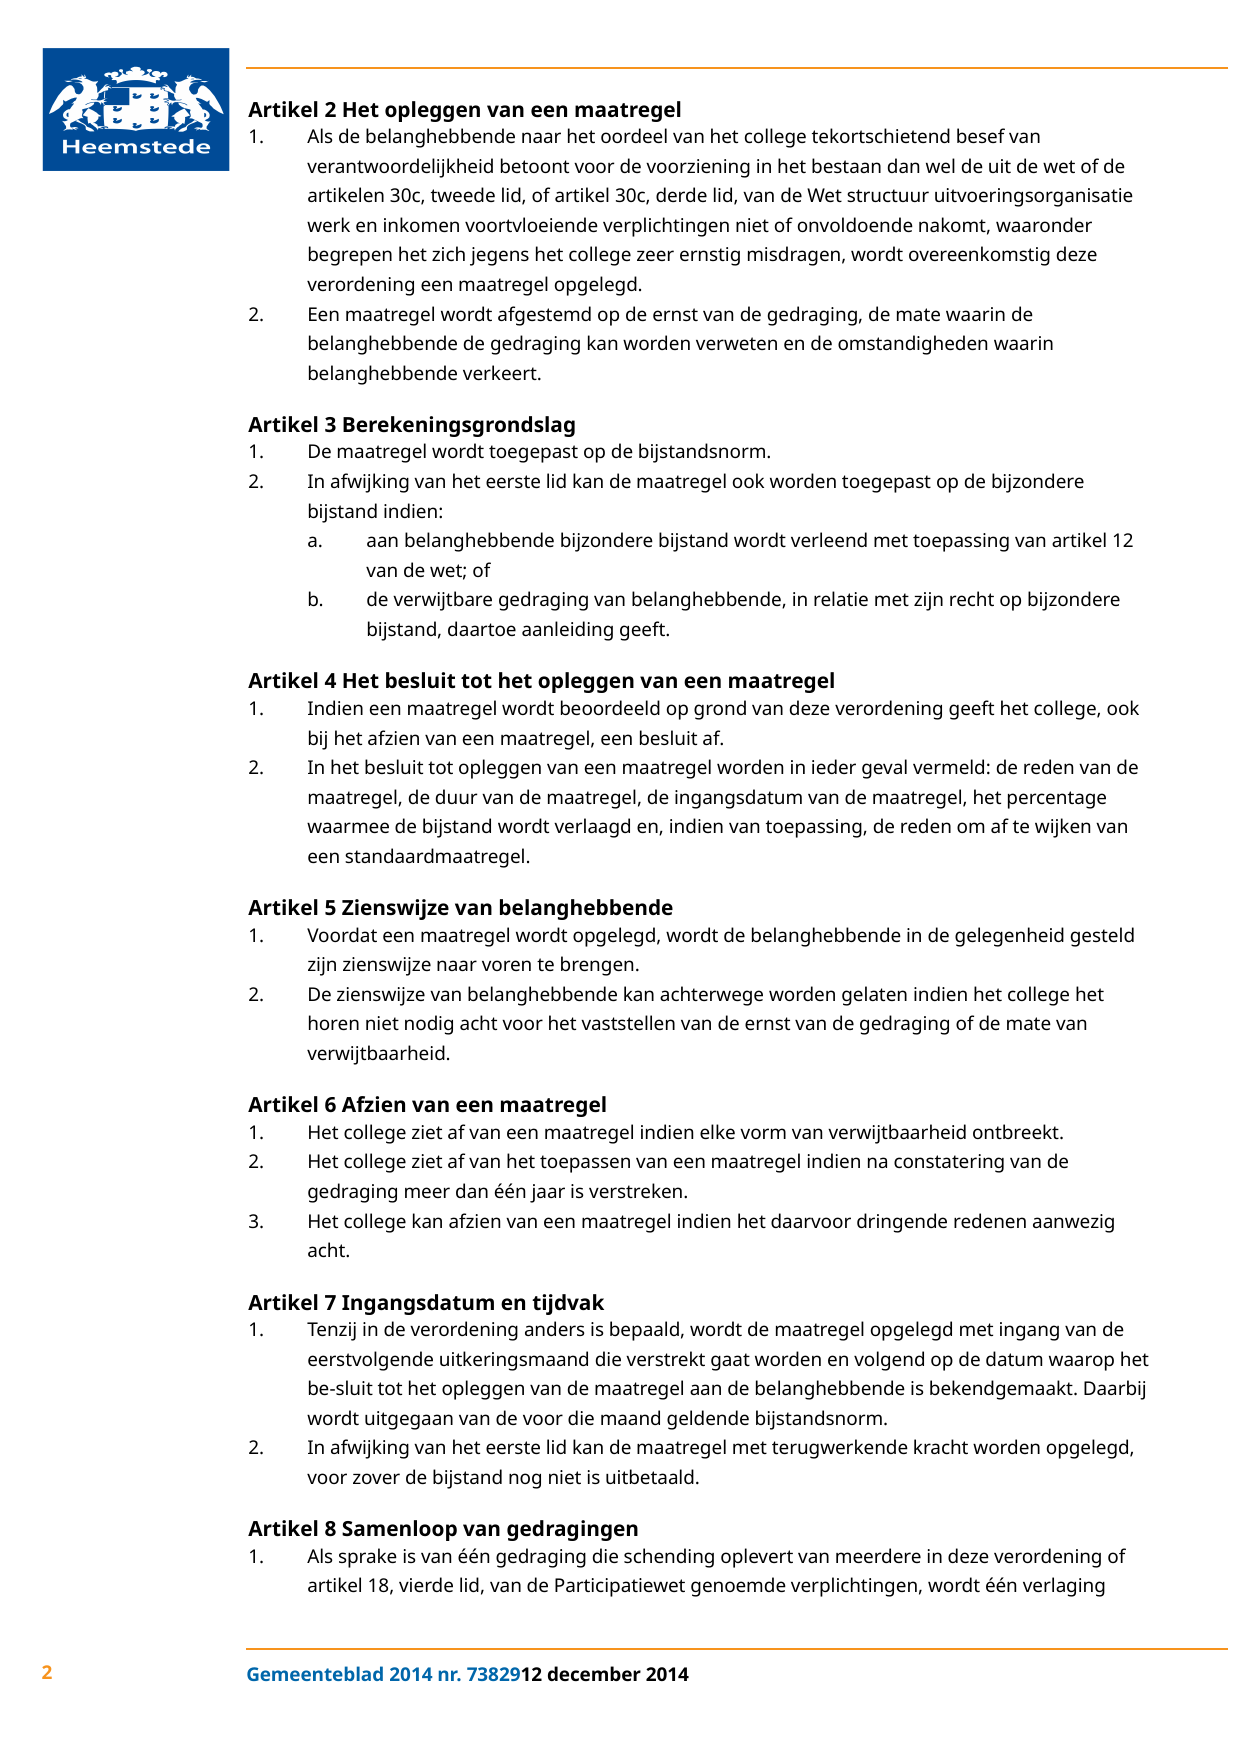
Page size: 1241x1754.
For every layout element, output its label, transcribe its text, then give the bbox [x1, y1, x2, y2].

text Artikel 3 Berekeningsgrondslag [248, 410, 1152, 439]
list Voordat een maatregel wordt opgelegd, wordt de belanghebbende in de gelegenheid gesteld zijn zienswijze naar voren te brengen. [248, 922, 1152, 977]
picture [41, 47, 231, 172]
text Artikel 6 Afzien van een maatregel [248, 1091, 1152, 1119]
list de verwijtbare gedraging van belanghebbende, in relatie met zijn recht op bijzondere bijstand, daartoe aanleiding geeft. [307, 587, 1152, 642]
list Een maatregel wordt afgestemd op de ernst van de gedraging, de mate waarin de belanghebbende de gedraging kan worden verweten en de omstandigheden waarin belanghebbende verkeert. [248, 301, 1152, 386]
text Artikel 7 Ingangsdatum en tijdvak [248, 1288, 1152, 1316]
list Als sprake is van één gedraging die schending oplevert van meerdere in deze verordening of artikel 18, vierde lid, van de Participatiewet genoemde verplichtingen, wordt één verlaging [248, 1543, 1152, 1598]
list De maatregel wordt toegepast op de bijstandsnorm. [248, 439, 1152, 464]
list aan belanghebbende bijzondere bijstand wordt verleend met toepassing van artikel 12 van de wet; of [307, 527, 1152, 583]
text Artikel 5 Zienswijze van belanghebbende [248, 893, 1152, 922]
list Indien een maatregel wordt beoordeeld op grond van deze verordening geeft het college, ook bij het afzien van een maatregel, een besluit af. [248, 695, 1152, 750]
list Als de belanghebbende naar het oordeel van het college tekortschietend besef van verantwoordelijkheid betoont voor de voorziening in het bestaan dan wel de uit de wet of de artikelen 30c, tweede lid, of artikel 30c, derde lid, van de Wet structuur uitvoeringsorganisatie werk en inkomen voortvloeiende verplichtingen niet of onvoldoende nakomt, waaronder begrepen het zich jegens het college zeer ernstig misdragen, wordt overeenkomstig deze verordening een maatregel opgelegd. [248, 123, 1152, 297]
list De zienswijze van belanghebbende kan achterwege worden gelaten indien het college het horen niet nodig acht voor het vaststellen van de ernst van de gedraging of de mate van verwijtbaarheid. [248, 981, 1152, 1066]
list In afwijking van het eerste lid kan de maatregel met terugwerkende kracht worden opgelegd, voor zover de bijstand nog niet is uitbetaald. [248, 1434, 1152, 1490]
list Het college ziet af van het toepassen van een maatregel indien na constatering van de gedraging meer dan één jaar is verstreken. [248, 1149, 1152, 1204]
list In het besluit tot opleggen van een maatregel worden in ieder geval vermeld: de reden van de maatregel, de duur van de maatregel, de ingangsdatum van de maatregel, het percentage waarmee de bijstand wordt verlaagd en, indien van toepassing, de reden om af te wijken van een standaardmaatregel. [248, 754, 1152, 869]
list In afwijking van het eerste lid kan de maatregel ook worden toegepast op de bijzondere bijstand indien: [248, 468, 1152, 524]
list Tenzij in de verordening anders is bepaald, wordt de maatregel opgelegd met ingang van de eerstvolgende uitkeringsmaand die verstrekt gaat worden en volgend op de datum waarop het be-sluit tot het opleggen van de maatregel aan de belanghebbende is bekendgemaakt. Daarbij wordt uitgegaan van de voor die maand geldende bijstandsnorm. [248, 1316, 1152, 1431]
list Het college kan afzien van een maatregel indien het daarvoor dringende redenen aanwezig acht. [248, 1208, 1152, 1263]
text Artikel 4 Het besluit tot het opleggen van een maatregel [248, 667, 1152, 695]
list Het college ziet af van een maatregel indien elke vorm van verwijtbaarheid ontbreekt. [248, 1119, 1152, 1145]
text Artikel 2 Het opleggen van een maatregel [248, 95, 1152, 123]
text Artikel 8 Samenloop van gedragingen [248, 1514, 1152, 1543]
